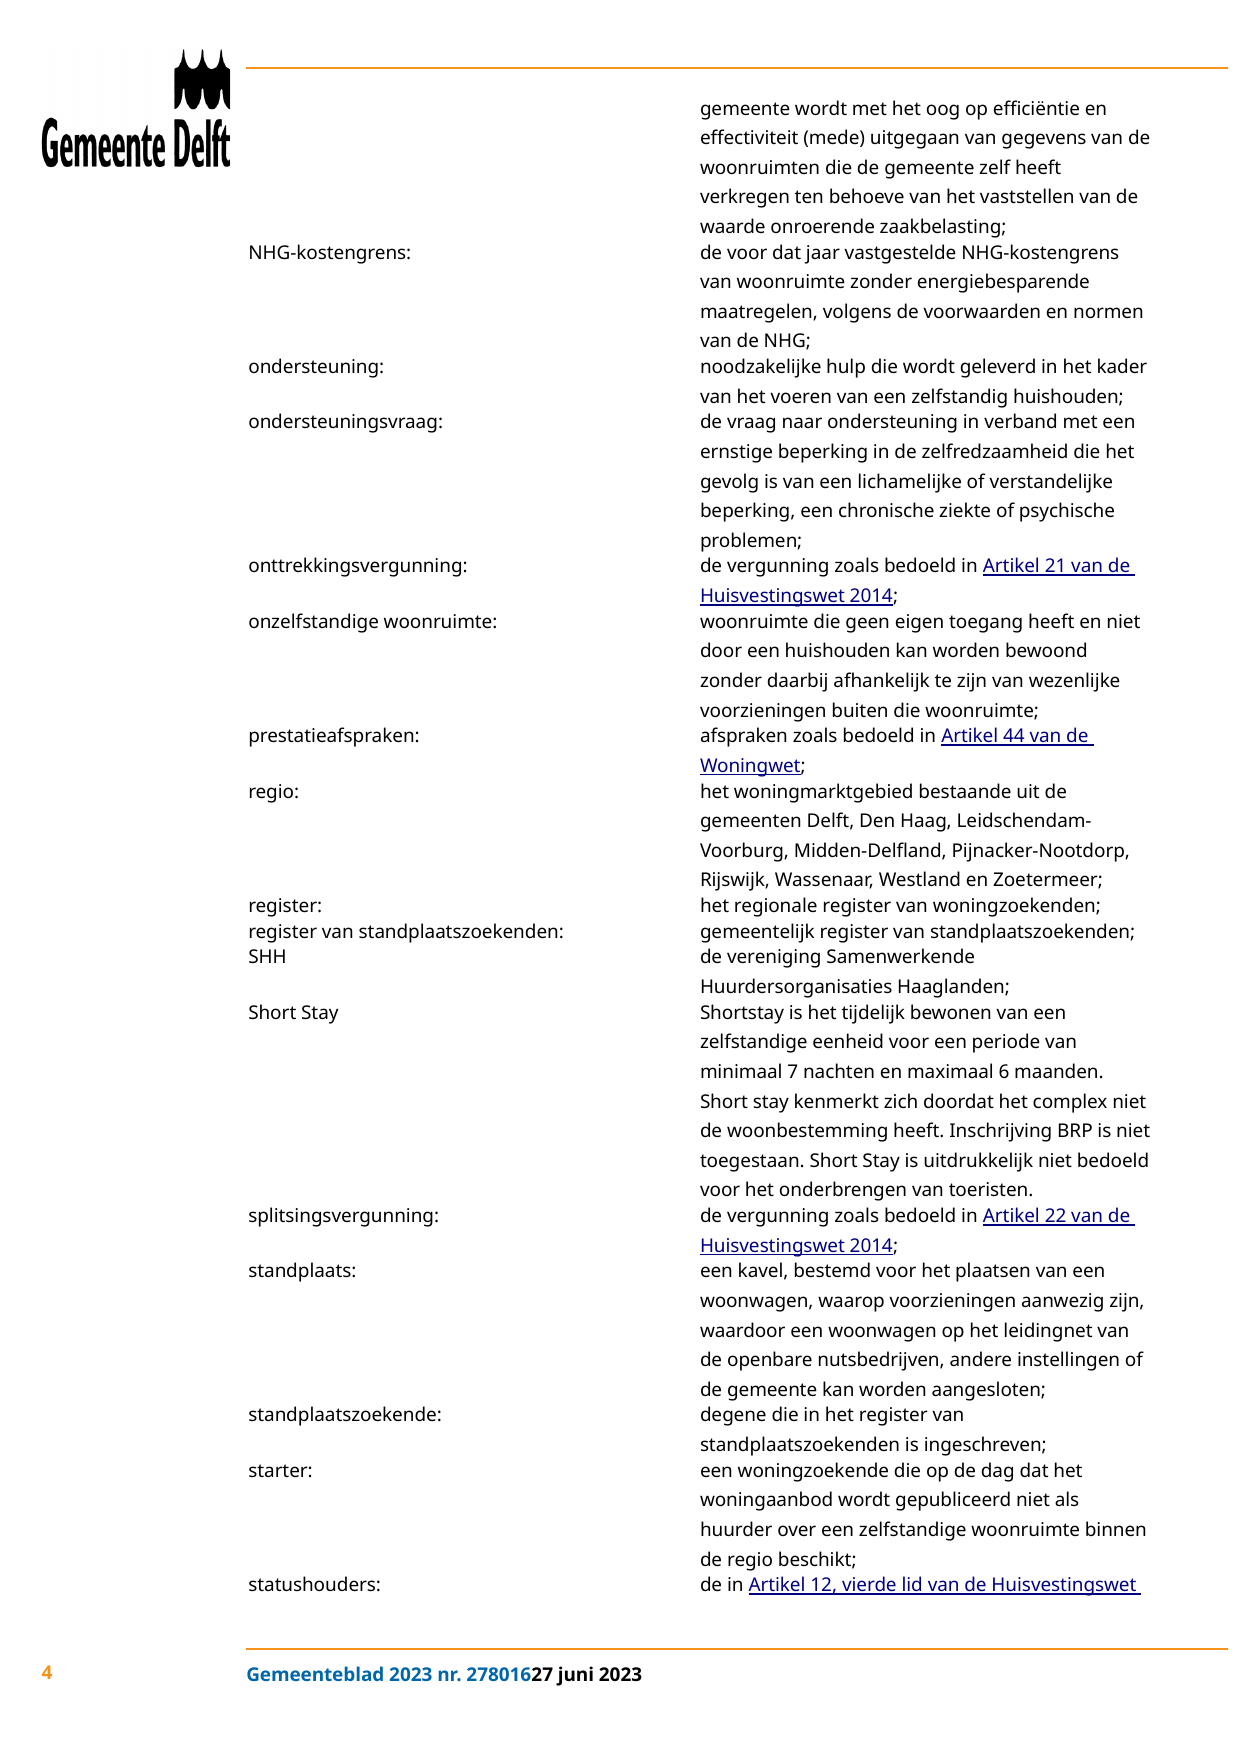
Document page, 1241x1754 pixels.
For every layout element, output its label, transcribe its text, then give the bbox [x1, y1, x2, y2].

table_cell het woningmarktgebied bestaande uit de gemeenten Delft, Den Haag, Leidschendam-Voorburg, Midden-Delfland, Pijnacker-Nootdorp, Rijswijk, Wassenaar, Westland en Zoetermeer; [700, 778, 1152, 892]
table_cell ondersteuning: [248, 353, 700, 409]
table_cell noodzakelijke hulp die wordt geleverd in het kader van het voeren van een zelfstandig huishouden; [700, 353, 1152, 409]
table_cell SHH [248, 944, 700, 999]
table_cell een woningzoekende die op de dag dat het woningaanbod wordt gepubliceerd niet als huurder over een zelfstandige woonruimte binnen de regio beschikt; [700, 1457, 1152, 1571]
table_cell de vraag naar ondersteuning in verband met een ernstige beperking in de zelfredzaamheid die het gevolg is van een lichamelijke of verstandelijke beperking, een chronische ziekte of psychische problemen; [700, 409, 1152, 553]
table_cell statushouders: [248, 1571, 700, 1597]
picture [41, 47, 231, 172]
table_cell Short Stay [248, 999, 700, 1202]
table_cell register: [248, 892, 700, 918]
table_cell de vereniging Samenwerkende Huurdersorganisaties Haaglanden; [700, 944, 1152, 999]
table_cell de vergunning zoals bedoeld in Artikel 21 van de Huisvestingswet 2014; [700, 553, 1152, 608]
table_cell regio: [248, 778, 700, 892]
table_cell een kavel, bestemd voor het plaatsen van een woonwagen, waarop voorzieningen aanwezig zijn, waardoor een woonwagen op het leidingnet van de openbare nutsbedrijven, andere instellingen of de gemeente kan worden aangesloten; [700, 1258, 1152, 1402]
table_cell degene die in het register van standplaatszoekenden is ingeschreven; [700, 1402, 1152, 1457]
table_cell gemeentelijk register van standplaatszoekenden; [700, 918, 1152, 944]
table_cell register van standplaatszoekenden: [248, 918, 700, 944]
table_cell de in Artikel 12, vierde lid van de Huisvestingswet [700, 1571, 1152, 1597]
table_cell onzelfstandige woonruimte: [248, 608, 700, 722]
table_cell prestatieafspraken: [248, 723, 700, 778]
table_cell gemeente wordt met het oog op efficiëntie en effectiviteit (mede) uitgegaan van gegevens van de woonruimten die de gemeente zelf heeft verkregen ten behoeve van het vaststellen van de waarde onroerende zaakbelasting; [700, 95, 1152, 239]
table_cell splitsingsvergunning: [248, 1202, 700, 1258]
table_cell NHG-kostengrens: [248, 239, 700, 353]
table_cell ondersteuningsvraag: [248, 409, 700, 553]
table_cell onttrekkingsvergunning: [248, 553, 700, 608]
table_cell afspraken zoals bedoeld in Artikel 44 van de Woningwet; [700, 723, 1152, 778]
table_cell starter: [248, 1457, 700, 1571]
table_cell woonruimte die geen eigen toegang heeft en niet door een huishouden kan worden bewoond zonder daarbij afhankelijk te zijn van wezenlijke voorzieningen buiten die woonruimte; [700, 608, 1152, 722]
table_cell [248, 95, 700, 239]
table_cell standplaatszoekende: [248, 1402, 700, 1457]
table_cell het regionale register van woningzoekenden; [700, 892, 1152, 918]
table_cell de voor dat jaar vastgestelde NHG-kostengrens van woonruimte zonder energiebesparende maatregelen, volgens de voorwaarden en normen van de NHG; [700, 239, 1152, 353]
table_cell Shortstay is het tijdelijk bewonen van een zelfstandige eenheid voor een periode van minimaal 7 nachten en maximaal 6 maanden. Short stay kenmerkt zich doordat het complex niet de woonbestemming heeft. Inschrijving BRP is niet toegestaan. Short Stay is uitdrukkelijk niet bedoeld voor het onderbrengen van toeristen. [700, 999, 1152, 1202]
table_cell standplaats: [248, 1258, 700, 1402]
table_cell de vergunning zoals bedoeld in Artikel 22 van de Huisvestingswet 2014; [700, 1202, 1152, 1258]
